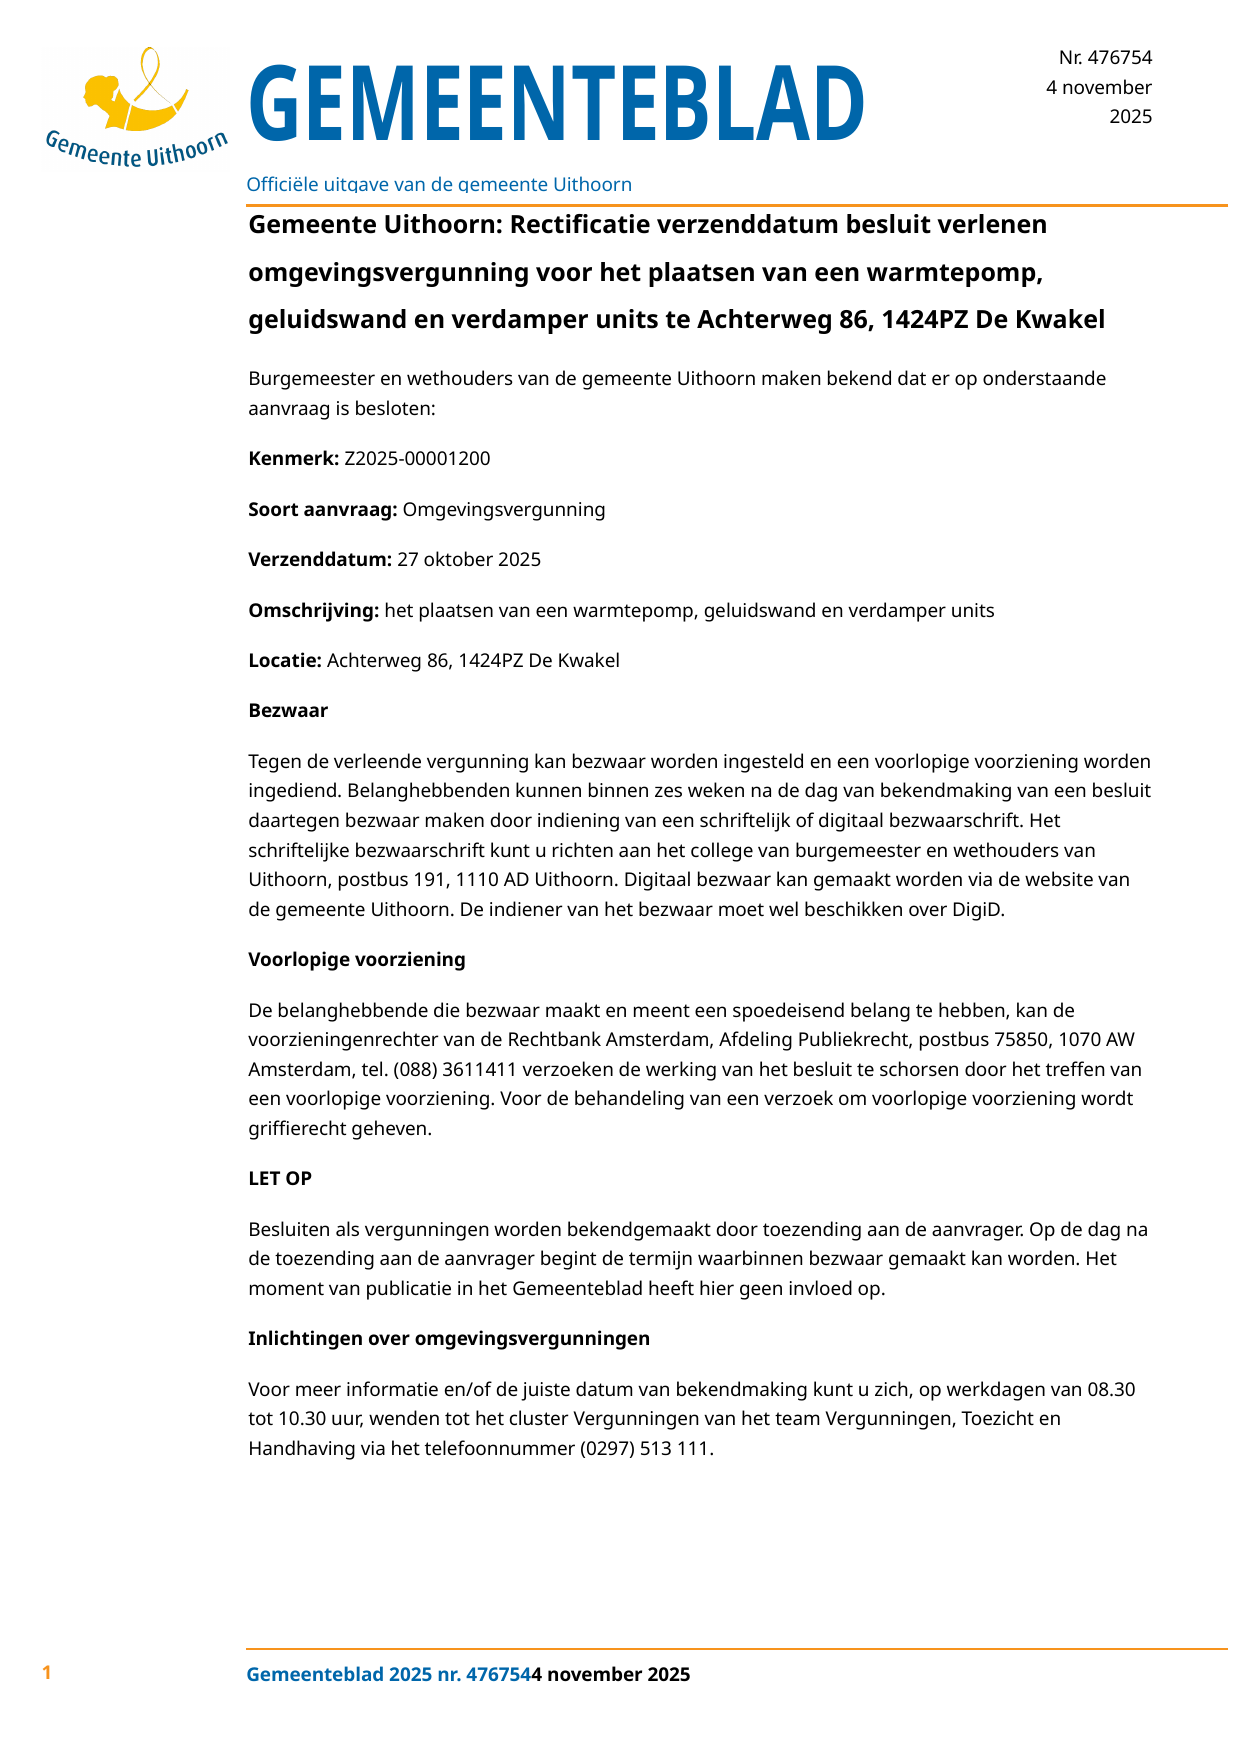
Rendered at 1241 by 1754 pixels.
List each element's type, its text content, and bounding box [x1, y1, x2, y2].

text De belanghebbende die bezwaar maakt en meent een spoedeisend belang te hebben, kan de voorzieningenrechter van de Rechtbank Amsterdam, Afdeling Publiekrecht, postbus 75850, 1070 AW Amsterdam, tel. (088) 3611411 verzoeken de werking van het besluit te schorsen door het treffen van een voorlopige voorziening. Voor de behandeling van een verzoek om voorlopige voorziening wordt griffierecht geheven. [248, 997, 1152, 1141]
text Inlichtingen over omgevingsvergunningen [248, 1326, 1152, 1351]
text Voor meer informatie en/of de juiste datum van bekendmaking kunt u zich, op werkdagen van 08.30 tot 10.30 uur, wenden tot het cluster Vergunningen van het team Vergunningen, Toezicht en Handhaving via het telefoonnummer (0297) 513 111. [248, 1376, 1152, 1461]
text Burgemeester en wethouders van de gemeente Uithoorn maken bekend dat er op onderstaande aanvraag is besloten: [248, 366, 1152, 421]
text Besluiten als vergunningen worden bekendgemaakt door toezending aan de aanvrager. Op de dag na de toezending aan de aanvrager begint de termijn waarbinnen bezwaar gemaakt kan worden. Het moment van publicatie in het Gemeenteblad heeft hier geen invloed op. [248, 1216, 1152, 1301]
text Tegen de verleende vergunning kan bezwaar worden ingesteld en een voorlopige voorziening worden ingediend. Belanghebbenden kunnen binnen zes weken na de dag van bekendmaking van een besluit daartegen bezwaar maken door indiening van een schriftelijk of digitaal bezwaarschrift. Het schriftelijke bezwaarschrift kunt u richten aan het college van burgemeester en wethouders van Uithoorn, postbus 191, 1110 AD Uithoorn. Digitaal bezwaar kan gemaakt worden via de website van de gemeente Uithoorn. De indiener van het bezwaar moet wel beschikken over DigiD. [248, 748, 1152, 922]
picture [41, 47, 231, 172]
text Omschrijving: het plaatsen van een warmtepomp, geluidswand en verdamper units [248, 597, 1152, 622]
text Voorlopige voorziening [248, 946, 1152, 972]
text Soort aanvraag: Omgevingsvergunning [248, 496, 1152, 522]
text Verzenddatum: 27 oktober 2025 [248, 546, 1152, 572]
text Gemeente Uithoorn: Rectificatie verzenddatum besluit verlenen omgevingsvergunning voor het plaatsen van een warmtepomp, geluidswand en verdamper units te Achterweg 86, 1424PZ De Kwakel [248, 207, 1152, 336]
text Locatie: Achterweg 86, 1424PZ De Kwakel [248, 647, 1152, 673]
text LET OP [248, 1166, 1152, 1191]
text Bezwaar [248, 698, 1152, 723]
text Kenmerk: Z2025-00001200 [248, 446, 1152, 471]
